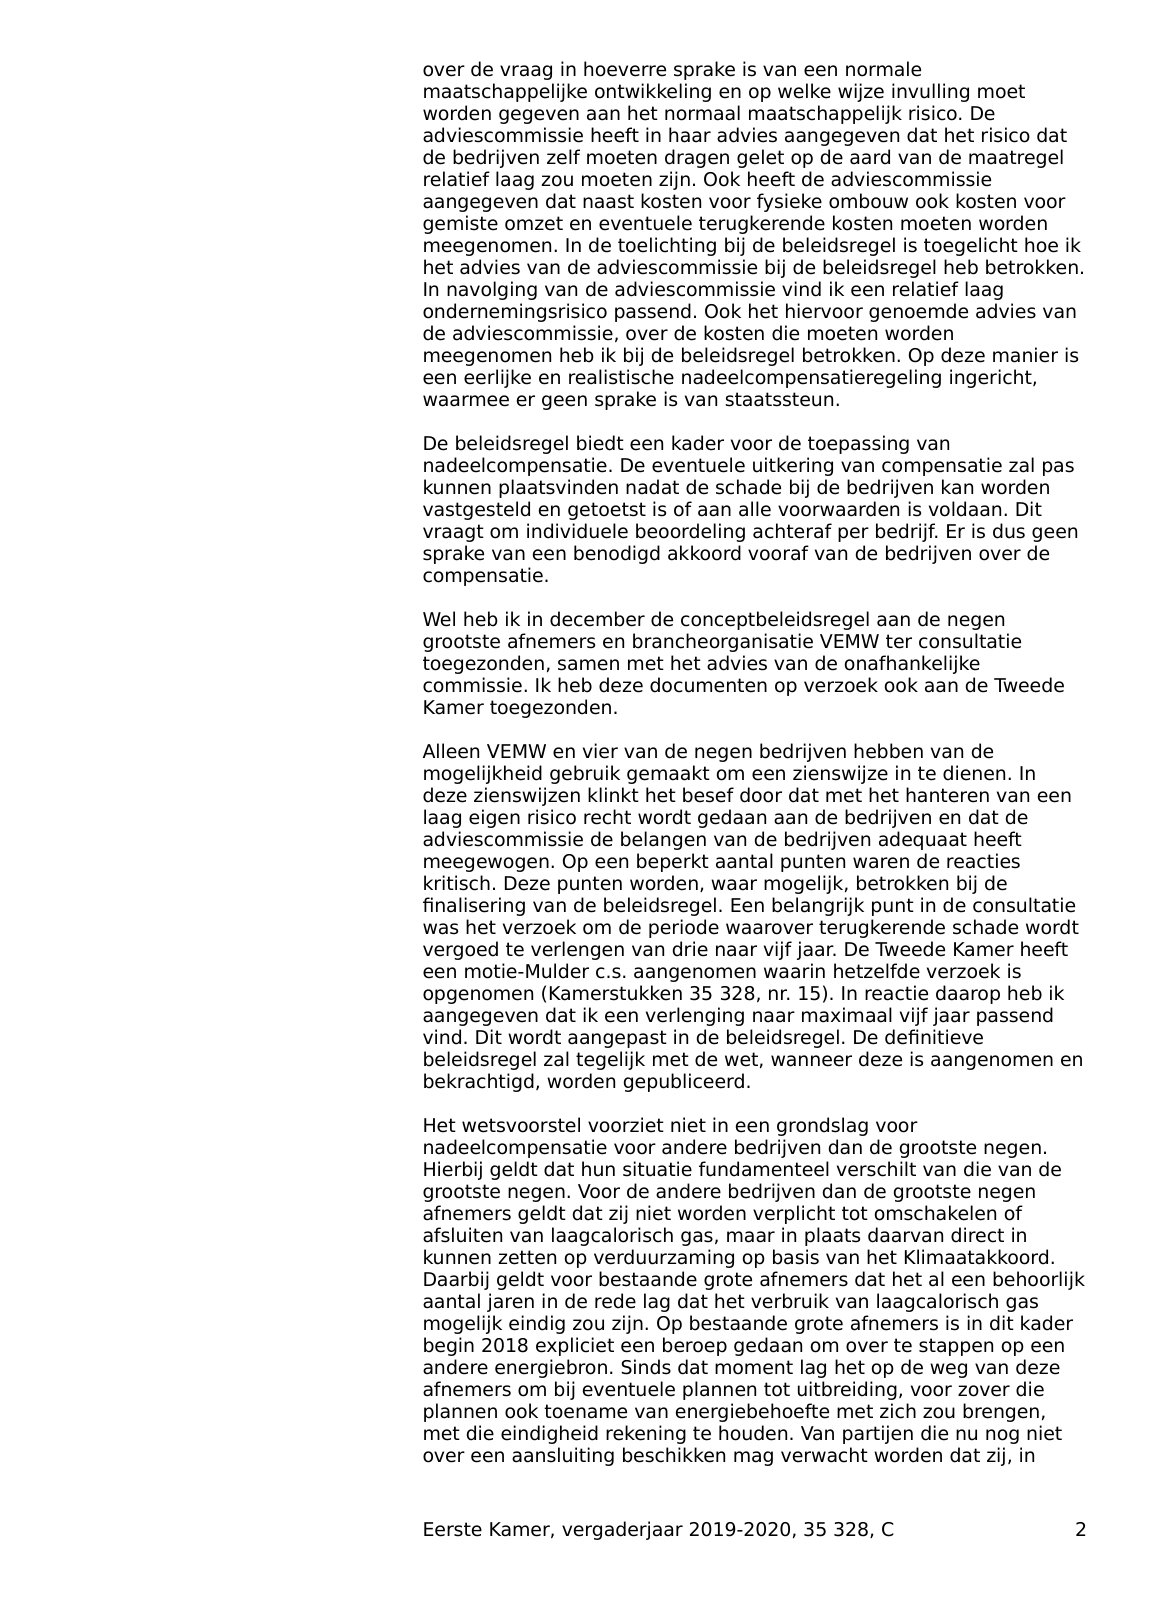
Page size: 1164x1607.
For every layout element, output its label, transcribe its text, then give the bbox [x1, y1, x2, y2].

text over de vraag in hoeverre sprake is van een normale maatschappelijke ontwikkeling en op welke wijze invulling moet worden gegeven aan het normaal maatschappelijk risico. De adviescommissie heeft in haar advies aangegeven dat het risico dat de bedrijven zelf moeten dragen gelet op de aard van de maatregel relatief laag zou moeten zijn. Ook heeft de adviescommissie aangegeven dat naast kosten voor fysieke ombouw ook kosten voor gemiste omzet en eventuele terugkerende kosten moeten worden meegenomen. In de toelichting bij de beleidsregel is toegelicht hoe ik het advies van de adviescommissie bij de beleidsregel heb betrokken. In navolging van de adviescommissie vind ik een relatief laag ondernemingsrisico passend. Ook het hiervoor genoemde advies van de adviescommissie, over de kosten die moeten worden meegenomen heb ik bij de beleidsregel betrokken. Op deze manier is een eerlijke en realistische nadeelcompensatieregeling ingericht, waarmee er geen sprake is van staatssteun. [422, 59, 1087, 411]
text Wel heb ik in december de conceptbeleidsregel aan de negen grootste afnemers en brancheorganisatie VEMW ter consultatie toegezonden, samen met het advies van de onafhankelijke commissie. Ik heb deze documenten op verzoek ook aan de Tweede Kamer toegezonden. [422, 609, 1087, 719]
text De beleidsregel biedt een kader voor de toepassing van nadeelcompensatie. De eventuele uitkering van compensatie zal pas kunnen plaatsvinden nadat de schade bij de bedrijven kan worden vastgesteld en getoetst is of aan alle voorwaarden is voldaan. Dit vraagt om individuele beoordeling achteraf per bedrijf. Er is dus geen sprake van een benodigd akkoord vooraf van de bedrijven over de compensatie. [422, 433, 1087, 587]
text Het wetsvoorstel voorziet niet in een grondslag voor nadeelcompensatie voor andere bedrijven dan de grootste negen. Hierbij geldt dat hun situatie fundamenteel verschilt van die van de grootste negen. Voor de andere bedrijven dan de grootste negen afnemers geldt dat zij niet worden verplicht tot omschakelen of afsluiten van laagcalorisch gas, maar in plaats daarvan direct in kunnen zetten op verduurzaming op basis van het Klimaatakkoord. Daarbij geldt voor bestaande grote afnemers dat het al een behoorlijk aantal jaren in de rede lag dat het verbruik van laagcalorisch gas mogelijk eindig zou zijn. Op bestaande grote afnemers is in dit kader begin 2018 expliciet een beroep gedaan om over te stappen op een andere energiebron. Sinds dat moment lag het op de weg van deze afnemers om bij eventuele plannen tot uitbreiding, voor zover die plannen ook toename van energiebehoefte met zich zou brengen, met die eindigheid rekening te houden. Van partijen die nu nog niet over een aansluiting beschikken mag verwacht worden dat zij, in [422, 1115, 1087, 1467]
text Alleen VEMW en vier van de negen bedrijven hebben van de mogelijkheid gebruik gemaakt om een zienswijze in te dienen. In deze zienswijzen klinkt het besef door dat met het hanteren van een laag eigen risico recht wordt gedaan aan de bedrijven en dat de adviescommissie de belangen van de bedrijven adequaat heeft meegewogen. Op een beperkt aantal punten waren de reacties kritisch. Deze punten worden, waar mogelijk, betrokken bij de finalisering van de beleidsregel. Een belangrijk punt in de consultatie was het verzoek om de periode waarover terugkerende schade wordt vergoed te verlengen van drie naar vijf jaar. De Tweede Kamer heeft een motie-Mulder c.s. aangenomen waarin hetzelfde verzoek is opgenomen (Kamerstukken 35 328, nr. 15). In reactie daarop heb ik aangegeven dat ik een verlenging naar maximaal vijf jaar passend vind. Dit wordt aangepast in de beleidsregel. De definitieve beleidsregel zal tegelijk met de wet, wanneer deze is aangenomen en bekrachtigd, worden gepubliceerd. [422, 741, 1087, 1093]
